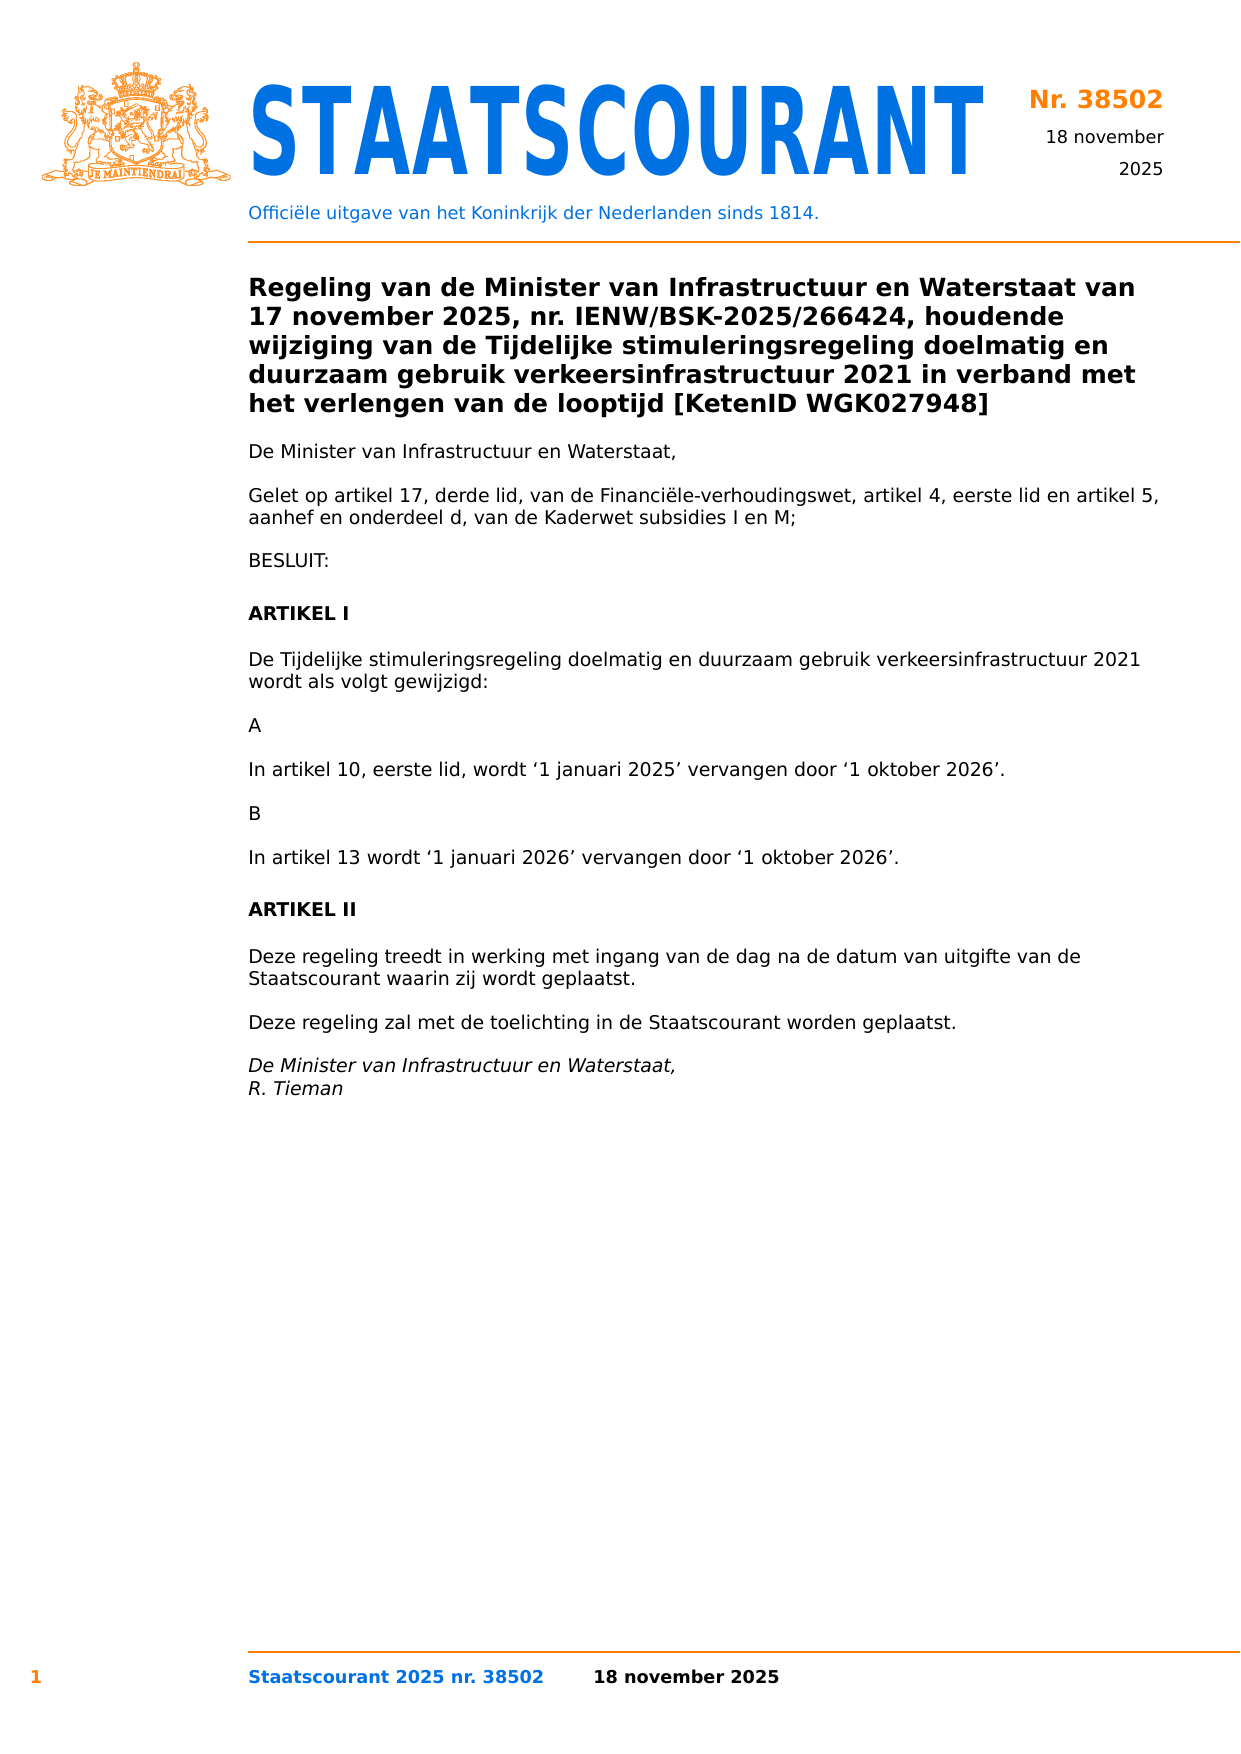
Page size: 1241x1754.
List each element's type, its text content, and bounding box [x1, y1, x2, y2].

text A [248, 715, 1163, 737]
subtitle ARTIKEL I [248, 602, 1163, 624]
text Deze regeling treedt in werking met ingang van de dag na de datum van uitgifte van de Staatscourant waarin zij wordt geplaatst. [248, 946, 1163, 990]
text Gelet op artikel 17, derde lid, van de Financiële-verhoudingswet, artikel 4, eerste lid en artikel 5, aanhef en onderdeel d, van de Kaderwet subsidies I en M; [248, 484, 1163, 528]
table_cell 18 november [998, 121, 1240, 153]
text Deze regeling zal met de toelichting in de Staatscourant worden geplaatst. [248, 1012, 1163, 1033]
table_header Nr. 38502 [998, 62, 1240, 121]
text De Tijdelijke stimuleringsregeling doelmatig en duurzaam gebruik verkeersinfrastructuur 2021 wordt als volgt gewijzigd: [248, 649, 1163, 693]
table_cell 2025 [998, 153, 1240, 203]
text In artikel 13 wordt ‘1 januari 2026’ vervangen door ‘1 oktober 2026’. [248, 847, 1163, 869]
table_header STAATSCOURANT [248, 62, 998, 203]
table_cell Officiële uitgave van het Koninkrijk der Nederlanden sinds 1814. [248, 203, 1240, 241]
subtitle Regeling van de Minister van Infrastructuur en Waterstaat van 17 november 2025, nr. IENW/BSK-2025/266424, houdende wijziging van de Tijdelijke stimuleringsregeling doelmatig en duurzaam gebruik verkeersinfrastructuur 2021 in verband met het verlengen van de looptijd [KetenID WGK027948] [248, 273, 1163, 419]
picture [41, 62, 231, 186]
text De Minister van Infrastructuur en Waterstaat, R. Tieman [248, 1055, 1163, 1099]
text BESLUIT: [248, 550, 1163, 572]
subtitle ARTIKEL II [248, 899, 1163, 921]
text In artikel 10, eerste lid, wordt ‘1 januari 2025’ vervangen door ‘1 oktober 2026’. [248, 759, 1163, 781]
text De Minister van Infrastructuur en Waterstaat, [248, 441, 1163, 463]
table_header [25, 62, 248, 241]
text B [248, 803, 1163, 825]
